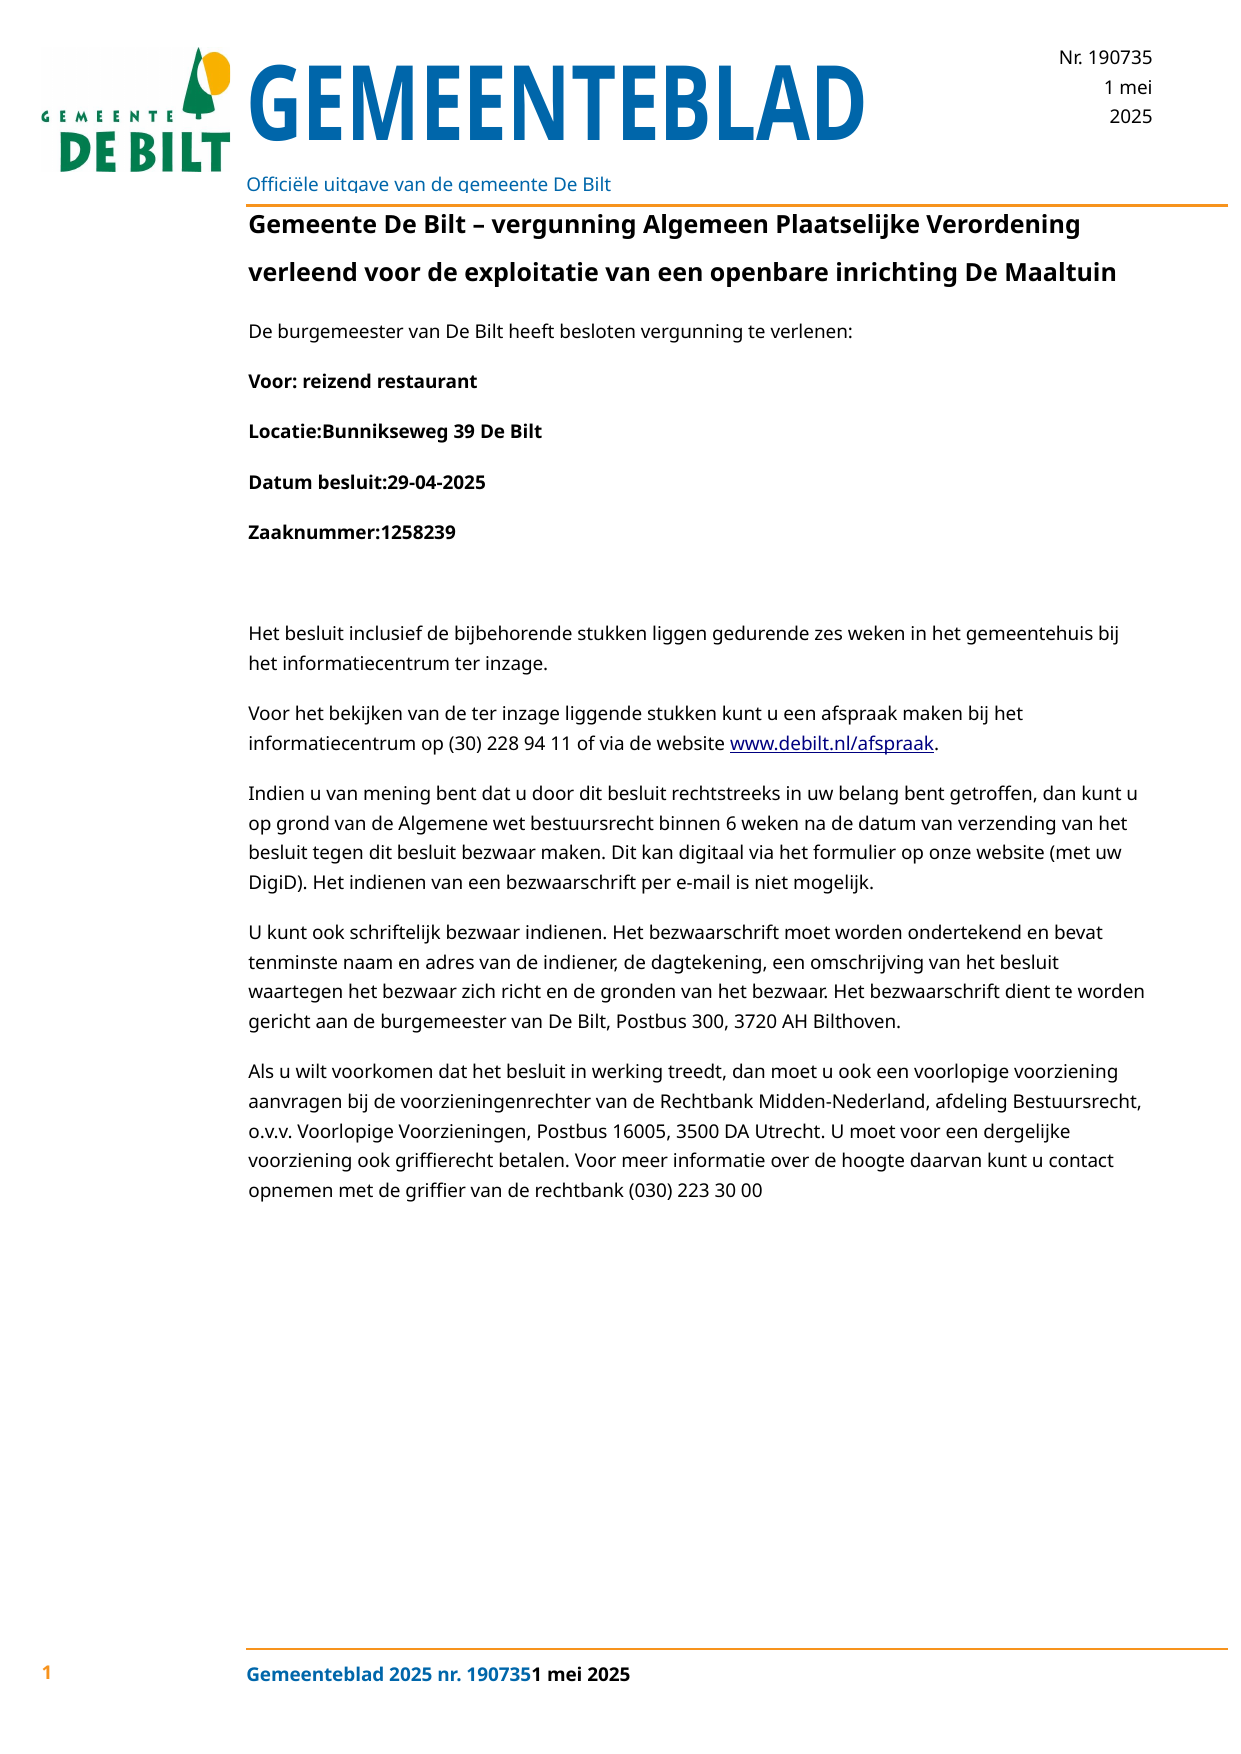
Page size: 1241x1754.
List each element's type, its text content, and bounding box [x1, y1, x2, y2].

text Zaaknummer:1258239 [248, 519, 1152, 545]
text Gemeente De Bilt – vergunning Algemeen Plaatselijke Verordening verleend voor de exploitatie van een openbare inrichting De Maaltuin [248, 207, 1152, 288]
text Als u wilt voorkomen dat het besluit in werking treedt, dan moet u ook een voorlopige voorziening aanvragen bij de voorzieningenrechter van de Rechtbank Midden-Nederland, afdeling Bestuursrecht, o.v.v. Voorlopige Voorzieningen, Postbus 16005, 3500 DA Utrecht. U moet voor een dergelijke voorziening ook griffierecht betalen. Voor meer informatie over de hoogte daarvan kunt u contact opnemen met de griffier van de rechtbank (030) 223 30 00 [248, 1059, 1152, 1203]
text Het besluit inclusief de bijbehorende stukken liggen gedurende zes weken in het gemeentehuis bij het informatiecentrum ter inzage. [248, 620, 1152, 676]
text Voor: reizend restaurant [248, 368, 1152, 394]
picture [41, 47, 231, 172]
text Voor het bekijken van de ter inzage liggende stukken kunt u een afspraak maken bij het informatiecentrum op (30) 228 94 11 of via de website www.debilt.nl/afspraak. [248, 700, 1152, 756]
text U kunt ook schriftelijk bezwaar indienen. Het bezwaarschrift moet worden ondertekend en bevat tenminste naam en adres van de indiener, de dagtekening, een omschrijving van het besluit waartegen het bezwaar zich richt en de gronden van het bezwaar. Het bezwaarschrift dient te worden gericht aan de burgemeester van De Bilt, Postbus 300, 3720 AH Bilthoven. [248, 919, 1152, 1034]
text Datum besluit:29-04-2025 [248, 469, 1152, 495]
text Locatie:Bunnikseweg 39 De Bilt [248, 419, 1152, 444]
text De burgemeester van De Bilt heeft besloten vergunning te verlenen: [248, 318, 1152, 344]
text Indien u van mening bent dat u door dit besluit rechtstreeks in uw belang bent getroffen, dan kunt u op grond van de Algemene wet bestuursrecht binnen 6 weken na de datum van verzending van het besluit tegen dit besluit bezwaar maken. Dit kan digitaal via het formulier op onze website (met uw DigiD). Het indienen van een bezwaarschrift per e-mail is niet mogelijk. [248, 780, 1152, 895]
